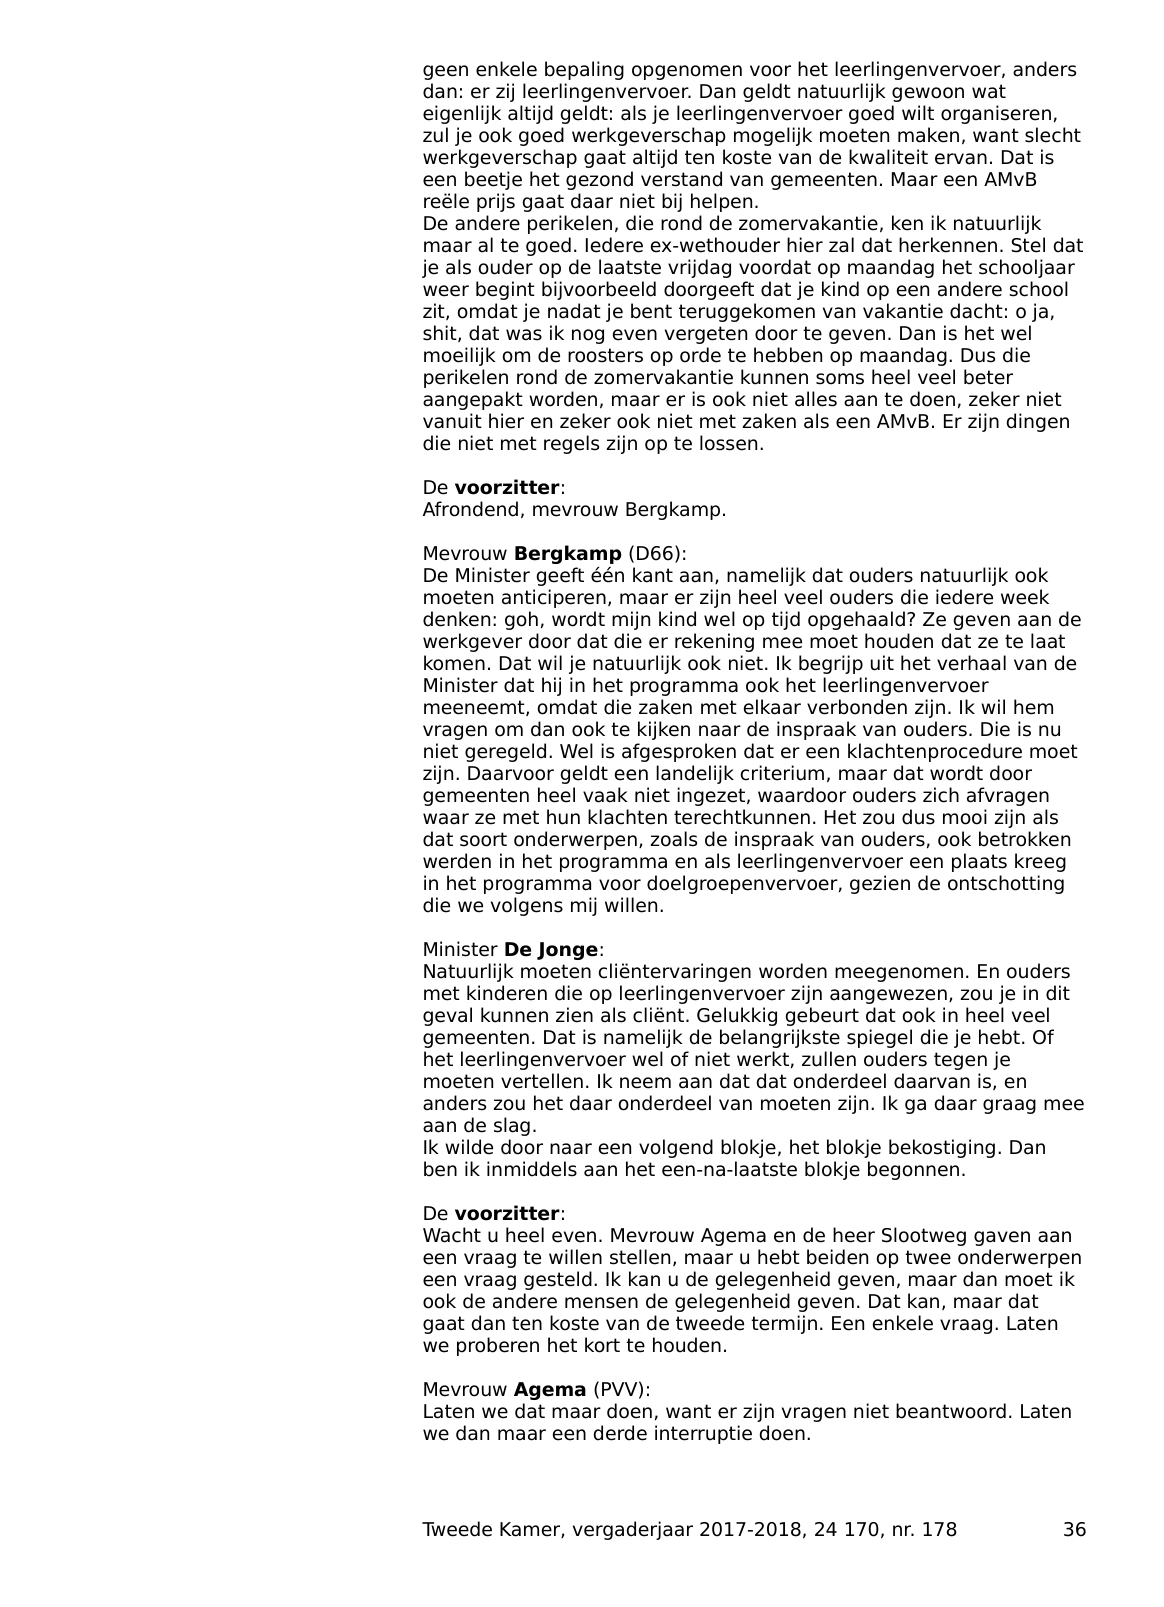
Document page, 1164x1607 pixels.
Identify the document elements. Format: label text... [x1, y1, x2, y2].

text Mevrouw Bergkamp (D66): [422, 543, 1087, 565]
text De voorzitter: [422, 1203, 1087, 1225]
text Mevrouw Agema (PVV): [422, 1379, 1087, 1401]
text Natuurlijk moeten cliëntervaringen worden meegenomen. En ouders met kinderen die op leerlingenvervoer zijn aangewezen, zou je in dit geval kunnen zien als cliënt. Gelukkig gebeurt dat ook in heel veel gemeenten. Dat is namelijk de belangrijkste spiegel die je hebt. Of het leerlingenvervoer wel of niet werkt, zullen ouders tegen je moeten vertellen. Ik neem aan dat dat onderdeel daarvan is, en anders zou het daar onderdeel van moeten zijn. Ik ga daar graag mee aan de slag. [422, 961, 1087, 1137]
text Ik wilde door naar een volgend blokje, het blokje bekostiging. Dan ben ik inmiddels aan het een-na-laatste blokje begonnen. [422, 1137, 1087, 1181]
text Afrondend, mevrouw Bergkamp. [422, 499, 1087, 521]
text Minister De Jonge: [422, 939, 1087, 961]
text De andere perikelen, die rond de zomervakantie, ken ik natuurlijk maar al te goed. Iedere ex-wethouder hier zal dat herkennen. Stel dat je als ouder op de laatste vrijdag voordat op maandag het schooljaar weer begint bijvoorbeeld doorgeeft dat je kind op een andere school zit, omdat je nadat je bent teruggekomen van vakantie dacht: o ja, shit, dat was ik nog even vergeten door te geven. Dan is het wel moeilijk om de roosters op orde te hebben op maandag. Dus die perikelen rond de zomervakantie kunnen soms heel veel beter aangepakt worden, maar er is ook niet alles aan te doen, zeker niet vanuit hier en zeker ook niet met zaken als een AMvB. Er zijn dingen die niet met regels zijn op te lossen. [422, 213, 1087, 455]
text geen enkele bepaling opgenomen voor het leerlingenvervoer, anders dan: er zij leerlingenvervoer. Dan geldt natuurlijk gewoon wat eigenlijk altijd geldt: als je leerlingenvervoer goed wilt organiseren, zul je ook goed werkgeverschap mogelijk moeten maken, want slecht werkgeverschap gaat altijd ten koste van de kwaliteit ervan. Dat is een beetje het gezond verstand van gemeenten. Maar een AMvB reële prijs gaat daar niet bij helpen. [422, 59, 1087, 213]
text Laten we dat maar doen, want er zijn vragen niet beantwoord. Laten we dan maar een derde interruptie doen. [422, 1401, 1087, 1445]
text De Minister geeft één kant aan, namelijk dat ouders natuurlijk ook moeten anticiperen, maar er zijn heel veel ouders die iedere week denken: goh, wordt mijn kind wel op tijd opgehaald? Ze geven aan de werkgever door dat die er rekening mee moet houden dat ze te laat komen. Dat wil je natuurlijk ook niet. Ik begrijp uit het verhaal van de Minister dat hij in het programma ook het leerlingenvervoer meeneemt, omdat die zaken met elkaar verbonden zijn. Ik wil hem vragen om dan ook te kijken naar de inspraak van ouders. Die is nu niet geregeld. Wel is afgesproken dat er een klachtenprocedure moet zijn. Daarvoor geldt een landelijk criterium, maar dat wordt door gemeenten heel vaak niet ingezet, waardoor ouders zich afvragen waar ze met hun klachten terechtkunnen. Het zou dus mooi zijn als dat soort onderwerpen, zoals de inspraak van ouders, ook betrokken werden in het programma en als leerlingenvervoer een plaats kreeg in het programma voor doelgroepenvervoer, gezien de ontschotting die we volgens mij willen. [422, 565, 1087, 917]
text Wacht u heel even. Mevrouw Agema en de heer Slootweg gaven aan een vraag te willen stellen, maar u hebt beiden op twee onderwerpen een vraag gesteld. Ik kan u de gelegenheid geven, maar dan moet ik ook de andere mensen de gelegenheid geven. Dat kan, maar dat gaat dan ten koste van de tweede termijn. Een enkele vraag. Laten we proberen het kort te houden. [422, 1225, 1087, 1357]
text De voorzitter: [422, 477, 1087, 499]
